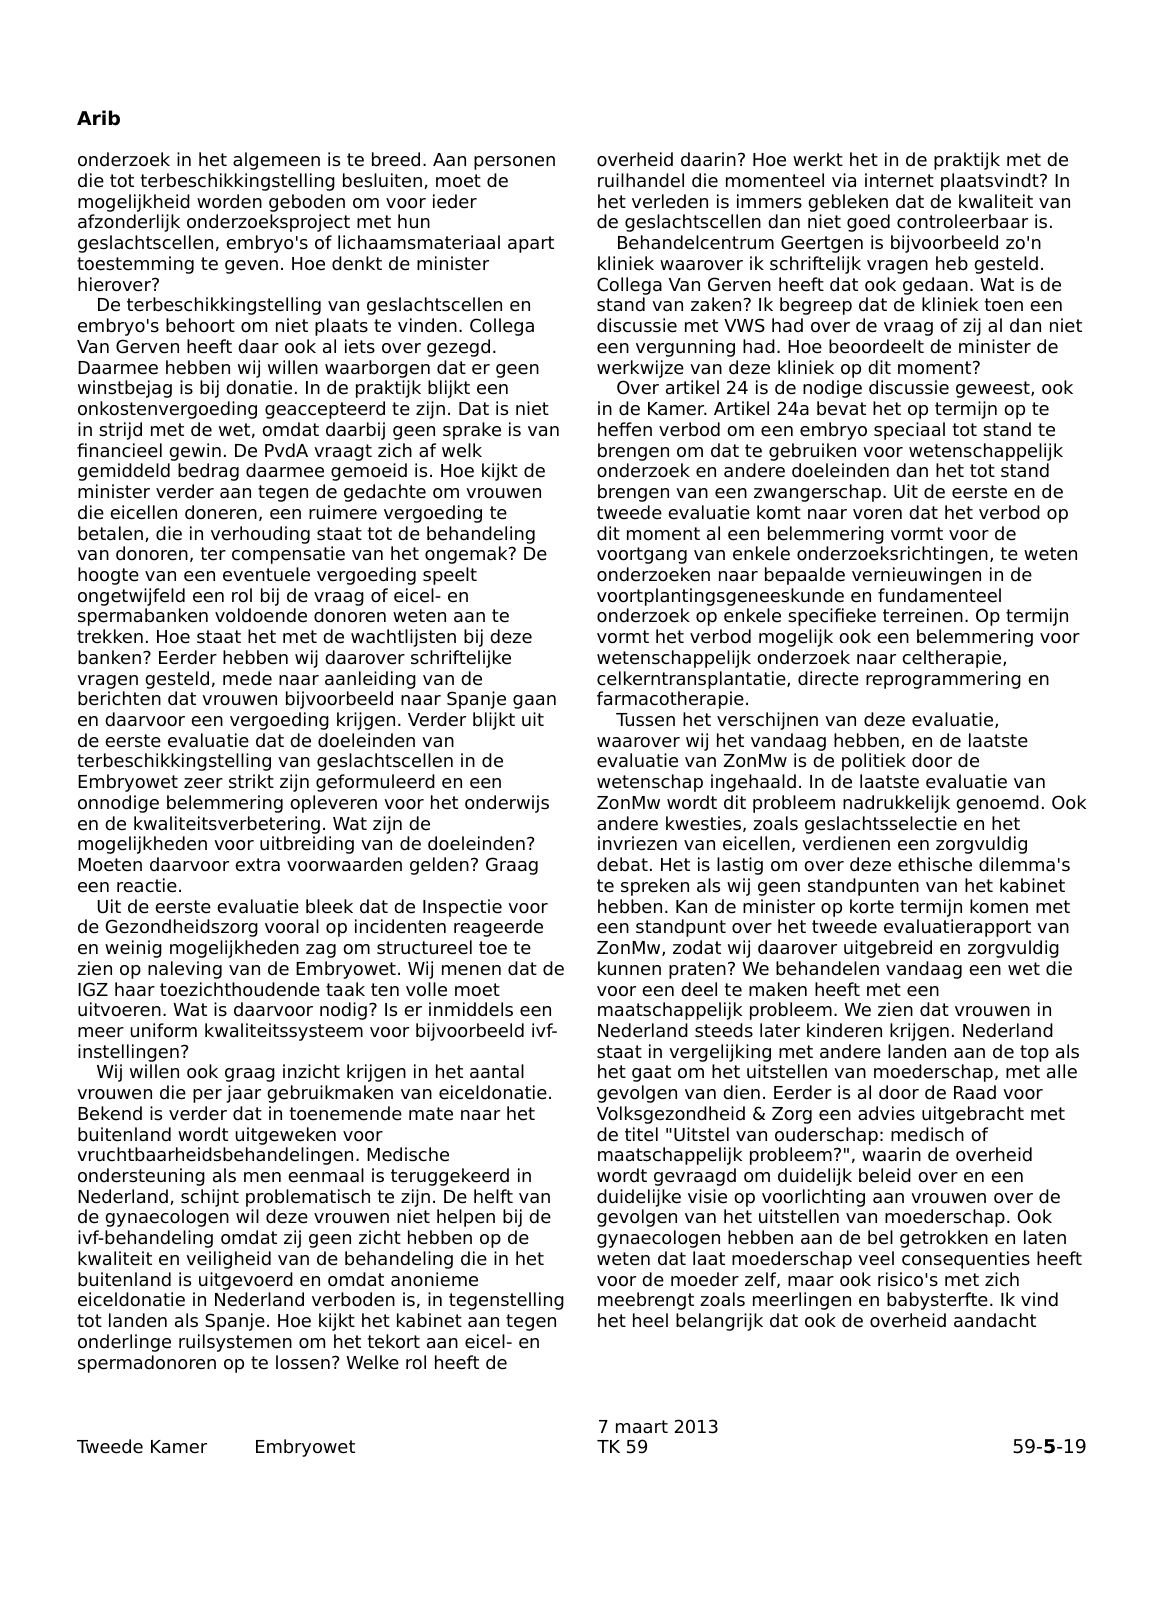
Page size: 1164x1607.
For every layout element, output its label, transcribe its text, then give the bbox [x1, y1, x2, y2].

text Uit de eerste evaluatie bleek dat de Inspectie voor de Gezondheidszorg vooral op incidenten reageerde en weinig mogelijkheden zag om structureel toe te zien op naleving van de Embryowet. Wij menen dat de IGZ haar toezichthoudende taak ten volle moet uitvoeren. Wat is daarvoor nodig? Is er inmiddels een meer uniform kwaliteitssysteem voor bijvoorbeeld ivf-instellingen? [77, 896, 567, 1062]
text Wij willen ook graag inzicht krijgen in het aantal vrouwen die per jaar gebruikmaken van eiceldonatie. Bekend is verder dat in toenemende mate naar het buitenland wordt uitgeweken voor vruchtbaarheidsbehandelingen. Medische ondersteuning als men eenmaal is teruggekeerd in Nederland, schijnt problematisch te zijn. De helft van de gynaecologen wil deze vrouwen niet helpen bij de ivf-behandeling omdat zij geen zicht hebben op de kwaliteit en veiligheid van de behandeling die in het buitenland is uitgevoerd en omdat anonieme eiceldonatie in Nederland verboden is, in tegenstelling tot landen als Spanje. Hoe kijkt het kabinet aan tegen onderlinge ruilsystemen om het tekort aan eicel- en spermadonoren op te lossen? Welke rol heeft de [77, 1062, 567, 1373]
text Over artikel 24 is de nodige discussie geweest, ook in de Kamer. Artikel 24a bevat het op termijn op te heffen verbod om een embryo speciaal tot stand te brengen om dat te gebruiken voor wetenschappelijk onderzoek en andere doeleinden dan het tot stand brengen van een zwangerschap. Uit de eerste en de tweede evaluatie komt naar voren dat het verbod op dit moment al een belemmering vormt voor de voortgang van enkele onderzoeksrichtingen, te weten onderzoeken naar bepaalde vernieuwingen in de voortplantingsgeneeskunde en fundamenteel onderzoek op enkele specifieke terreinen. Op termijn vormt het verbod mogelijk ook een belemmering voor wetenschappelijk onderzoek naar celtherapie, celkerntransplantatie, directe reprogrammering en farmacotherapie. [596, 378, 1087, 710]
text Tussen het verschijnen van deze evaluatie, waarover wij het vandaag hebben, en de laatste evaluatie van ZonMw is de politiek door de wetenschap ingehaald. In de laatste evaluatie van ZonMw wordt dit probleem nadrukkelijk genoemd. Ook andere kwesties, zoals geslachtsselectie en het invriezen van eicellen, verdienen een zorgvuldig debat. Het is lastig om over deze ethische dilemma's te spreken als wij geen standpunten van het kabinet hebben. Kan de minister op korte termijn komen met een standpunt over het tweede evaluatierapport van ZonMw, zodat wij daarover uitgebreid en zorgvuldig kunnen praten? We behandelen vandaag een wet die voor een deel te maken heeft met een maatschappelijk probleem. We zien dat vrouwen in Nederland steeds later kinderen krijgen. Nederland staat in vergelijking met andere landen aan de top als het gaat om het uitstellen van moederschap, met alle gevolgen van dien. Eerder is al door de Raad voor Volksgezondheid & Zorg een advies uitgebracht met de titel "Uitstel van ouderschap: medisch of maatschappelijk probleem?", waarin de overheid wordt gevraagd om duidelijk beleid over en een duidelijke visie op voorlichting aan vrouwen over de gevolgen van het uitstellen van moederschap. Ook gynaecologen hebben aan de bel getrokken en laten weten dat laat moederschap veel consequenties heeft voor de moeder zelf, maar ook risico's met zich meebrengt zoals meerlingen en babysterfte. Ik vind het heel belangrijk dat ook de overheid aandacht [596, 710, 1087, 1332]
text De terbeschikkingstelling van geslachtscellen en embryo's behoort om niet plaats te vinden. Collega Van Gerven heeft daar ook al iets over gezegd. Daarmee hebben wij willen waarborgen dat er geen winstbejag is bij donatie. In de praktijk blijkt een onkostenvergoeding geaccepteerd te zijn. Dat is niet in strijd met de wet, omdat daarbij geen sprake is van financieel gewin. De PvdA vraagt zich af welk gemiddeld bedrag daarmee gemoeid is. Hoe kijkt de minister verder aan tegen de gedachte om vrouwen die eicellen doneren, een ruimere vergoeding te betalen, die in verhouding staat tot de behandeling van donoren, ter compensatie van het ongemak? De hoogte van een eventuele vergoeding speelt ongetwijfeld een rol bij de vraag of eicel- en spermabanken voldoende donoren weten aan te trekken. Hoe staat het met de wachtlijsten bij deze banken? Eerder hebben wij daarover schriftelijke vragen gesteld, mede naar aanleiding van de berichten dat vrouwen bijvoorbeeld naar Spanje gaan en daarvoor een vergoeding krijgen. Verder blijkt uit de eerste evaluatie dat de doeleinden van terbeschikkingstelling van geslachtscellen in de Embryowet zeer strikt zijn geformuleerd en een onnodige belemmering opleveren voor het onderwijs en de kwaliteitsverbetering. Wat zijn de mogelijkheden voor uitbreiding van de doeleinden? Moeten daarvoor extra voorwaarden gelden? Graag een reactie. [77, 295, 567, 896]
text Behandelcentrum Geertgen is bijvoorbeeld zo'n kliniek waarover ik schriftelijk vragen heb gesteld. Collega Van Gerven heeft dat ook gedaan. Wat is de stand van zaken? Ik begreep dat de kliniek toen een discussie met VWS had over de vraag of zij al dan niet een vergunning had. Hoe beoordeelt de minister de werkwijze van deze kliniek op dit moment? [596, 233, 1087, 378]
text overheid daarin? Hoe werkt het in de praktijk met de ruilhandel die momenteel via internet plaatsvindt? In het verleden is immers gebleken dat de kwaliteit van de geslachtscellen dan niet goed controleerbaar is. [596, 150, 1087, 233]
text onderzoek in het algemeen is te breed. Aan personen die tot terbeschikkingstelling besluiten, moet de mogelijkheid worden geboden om voor ieder afzonderlijk onderzoeksproject met hun geslachtscellen, embryo's of lichaamsmateriaal apart toestemming te geven. Hoe denkt de minister hierover? [77, 150, 567, 295]
